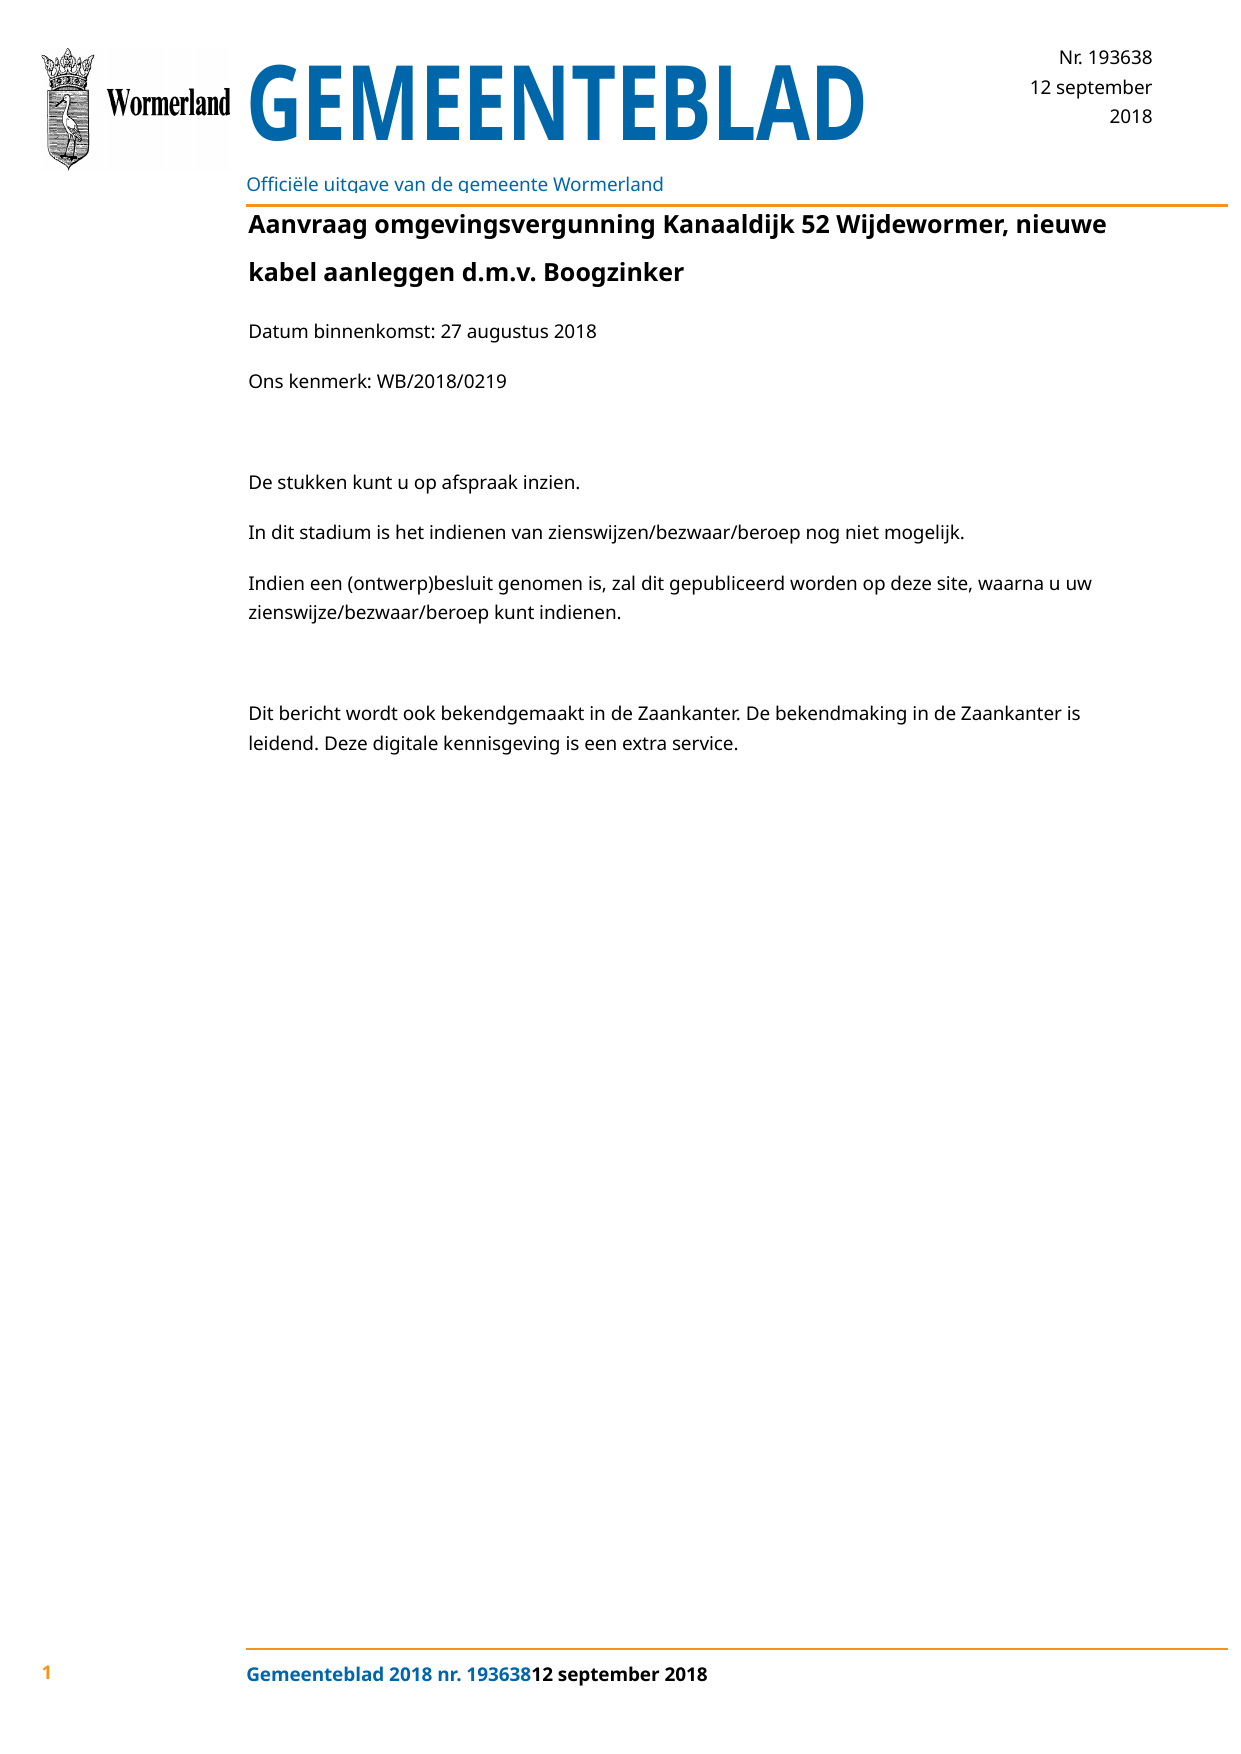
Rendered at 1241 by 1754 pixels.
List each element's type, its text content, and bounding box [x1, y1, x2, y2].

text Aanvraag omgevingsvergunning Kanaaldijk 52 Wijdewormer, nieuwe kabel aanleggen d.m.v. Boogzinker [248, 207, 1152, 288]
text Ons kenmerk: WB/2018/0219 [248, 368, 1152, 394]
text Dit bericht wordt ook bekendgemaakt in de Zaankanter. De bekendmaking in de Zaankanter is leidend. Deze digitale kennisgeving is een extra service. [248, 700, 1152, 756]
text Indien een (ontwerp)besluit genomen is, zal dit gepubliceerd worden op deze site, waarna u uw zienswijze/bezwaar/beroep kunt indienen. [248, 570, 1152, 625]
text De stukken kunt u op afspraak inzien. [248, 469, 1152, 495]
picture [41, 47, 231, 172]
text In dit stadium is het indienen van zienswijzen/bezwaar/beroep nog niet mogelijk. [248, 519, 1152, 545]
text Datum binnenkomst: 27 augustus 2018 [248, 318, 1152, 344]
